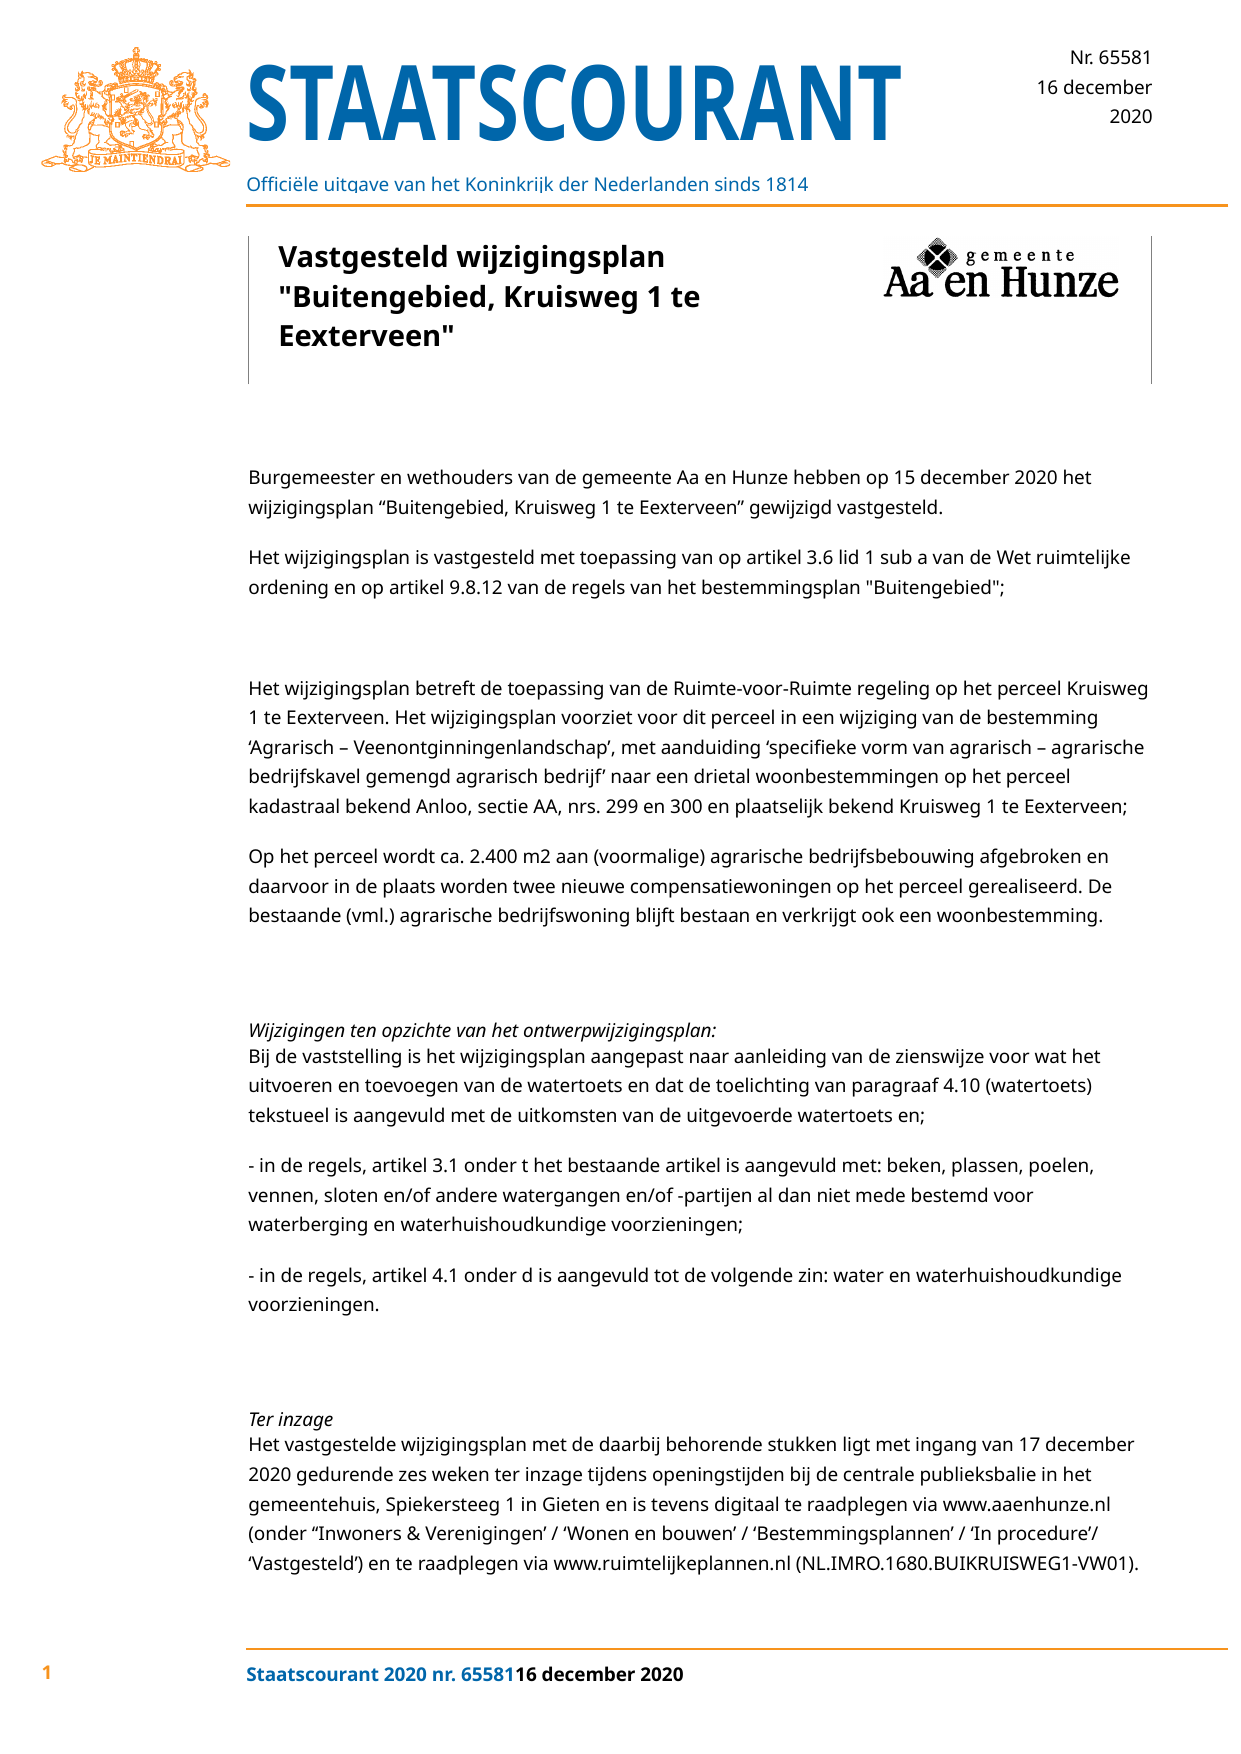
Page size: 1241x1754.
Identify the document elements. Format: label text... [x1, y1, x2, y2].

text Het wijzigingsplan is vastgesteld met toepassing van op artikel 3.6 lid 1 sub a van de Wet ruimtelijke ordening en op artikel 9.8.12 van de regels van het bestemmingsplan "Buitengebied"; [248, 544, 1152, 600]
text Ter inzage [248, 1406, 1152, 1432]
text - in de regels, artikel 4.1 onder d is aangevuld tot de volgende zin: water en waterhuishoudkundige voorzieningen. [248, 1262, 1152, 1317]
table_header [850, 236, 1151, 384]
text Op het perceel wordt ca. 2.400 m2 aan (voormalige) agrarische bedrijfsbebouwing afgebroken en daarvoor in de plaats worden twee nieuwe compensatiewoningen op het perceel gerealiseerd. De bestaande (vml.) agrarische bedrijfswoning blijft bestaan en verkrijgt ook een woonbestemming. [248, 843, 1152, 928]
text Bij de vaststelling is het wijzigingsplan aangepast naar aanleiding van de zienswijze voor wat het uitvoeren en toevoegen van de watertoets en dat de toelichting van paragraaf 4.10 (watertoets) tekstueel is aangevuld met de uitkomsten van de uitgevoerde watertoets en; [248, 1043, 1152, 1128]
picture [882, 236, 1119, 298]
text Wijzigingen ten opzichte van het ontwerpwijzigingsplan: [248, 1017, 1152, 1043]
table_header Vastgesteld wijzigingsplan "Buitengebied, Kruisweg 1 te Eexterveen" [249, 236, 850, 384]
text Het wijzigingsplan betreft de toepassing van de Ruimte-voor-Ruimte regeling op het perceel Kruisweg 1 te Eexterveen. Het wijzigingsplan voorziet voor dit perceel in een wijziging van de bestemming ‘Agrarisch – Veenontginningenlandschap’, met aanduiding ‘specifieke vorm van agrarisch – agrarische bedrijfskavel gemengd agrarisch bedrijf’ naar een drietal woonbestemmingen op het perceel kadastraal bekend Anloo, sectie AA, nrs. 299 en 300 en plaatselijk bekend Kruisweg 1 te Eexterveen; [248, 675, 1152, 819]
picture [41, 47, 231, 172]
text - in de regels, artikel 3.1 onder t het bestaande artikel is aangevuld met: beken, plassen, poelen, vennen, sloten en/of andere watergangen en/of -partijen al dan niet mede bestemd voor waterberging en waterhuishoudkundige voorzieningen; [248, 1152, 1152, 1237]
text Het vastgestelde wijzigingsplan met de daarbij behorende stukken ligt met ingang van 17 december 2020 gedurende zes weken ter inzage tijdens openingstijden bij de centrale publieksbalie in het gemeentehuis, Spiekersteeg 1 in Gieten en is tevens digitaal te raadplegen via www.aaenhunze.nl (onder ‘‘Inwoners & Verenigingen’ / ‘Wonen en bouwen’ / ‘Bestemmingsplannen’ / ‘In procedure’/ ‘Vastgesteld’) en te raadplegen via www.ruimtelijkeplannen.nl (NL.IMRO.1680.BUIKRUISWEG1-VW01). [248, 1432, 1152, 1576]
text Burgemeester en wethouders van de gemeente Aa en Hunze hebben op 15 december 2020 het wijzigingsplan “Buitengebied, Kruisweg 1 te Eexterveen” gewijzigd vastgesteld. [248, 464, 1152, 520]
